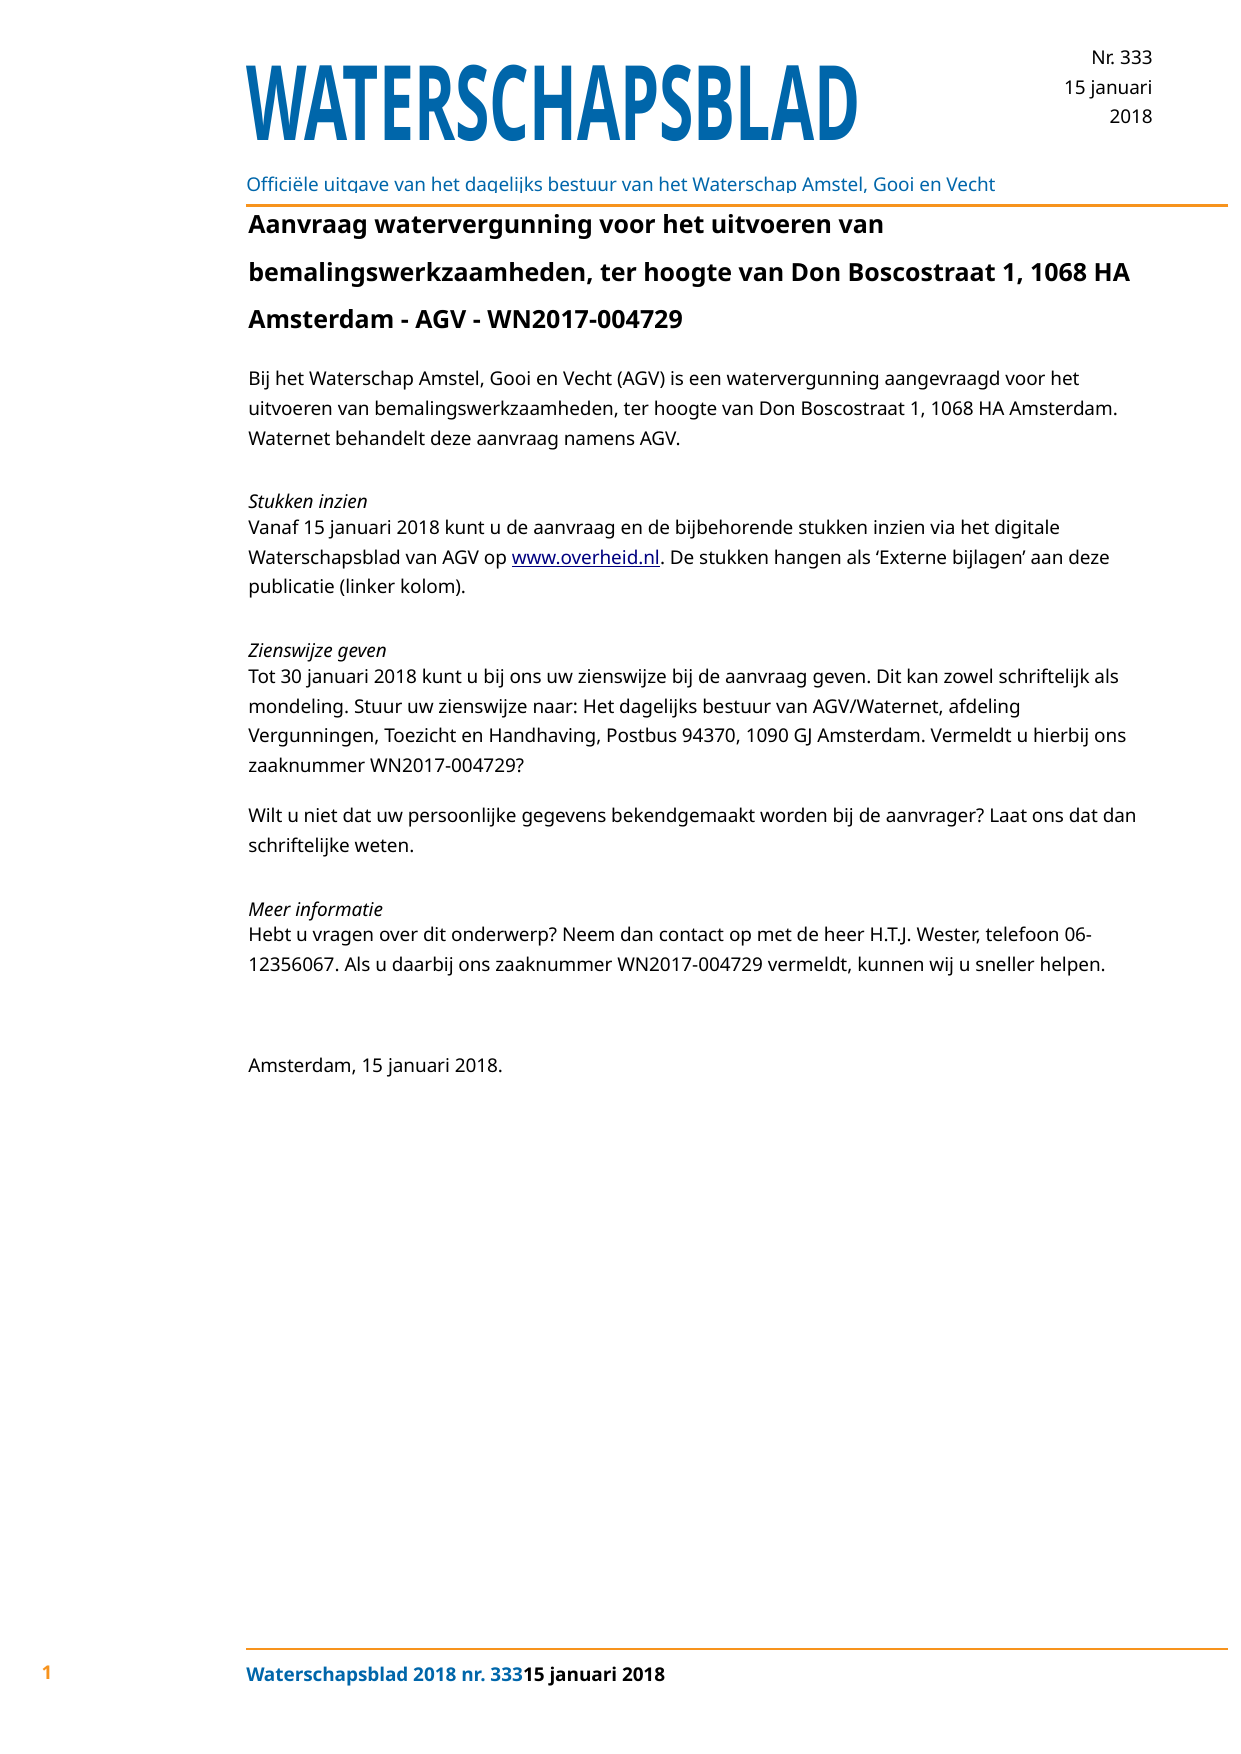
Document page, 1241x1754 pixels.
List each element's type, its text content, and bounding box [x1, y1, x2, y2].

text Zienswijze geven [248, 637, 1152, 663]
text Hebt u vragen over dit onderwerp? Neem dan contact op met de heer H.T.J. Wester, telefoon 06-12356067. Als u daarbij ons zaaknummer WN2017-004729 vermeldt, kunnen wij u sneller helpen. [248, 922, 1152, 977]
text Amsterdam, 15 januari 2018. [248, 1052, 1152, 1078]
picture [41, 47, 231, 172]
text Vanaf 15 januari 2018 kunt u de aanvraag en de bijbehorende stukken inzien via het digitale Waterschapsblad van AGV op www.overheid.nl. De stukken hangen als ‘Externe bijlagen’ aan deze publicatie (linker kolom). [248, 514, 1152, 599]
text Stukken inzien [248, 489, 1152, 514]
text Aanvraag watervergunning voor het uitvoeren van bemalingswerkzaamheden, ter hoogte van Don Boscostraat 1, 1068 HA Amsterdam - AGV - WN2017-004729 [248, 207, 1152, 336]
text Meer informatie [248, 896, 1152, 922]
text Tot 30 januari 2018 kunt u bij ons uw zienswijze bij de aanvraag geven. Dit kan zowel schriftelijk als mondeling. Stuur uw zienswijze naar: Het dagelijks bestuur van AGV/Waternet, afdeling Vergunningen, Toezicht en Handhaving, Postbus 94370, 1090 GJ Amsterdam. Vermeldt u hierbij ons zaaknummer WN2017-004729? [248, 663, 1152, 778]
text Bij het Waterschap Amstel, Gooi en Vecht (AGV) is een watervergunning aangevraagd voor het uitvoeren van bemalingswerkzaamheden, ter hoogte van Don Boscostraat 1, 1068 HA Amsterdam. Waternet behandelt deze aanvraag namens AGV. [248, 366, 1152, 450]
text Wilt u niet dat uw persoonlijke gegevens bekendgemaakt worden bij de aanvrager? Laat ons dat dan schriftelijke weten. [248, 802, 1152, 858]
